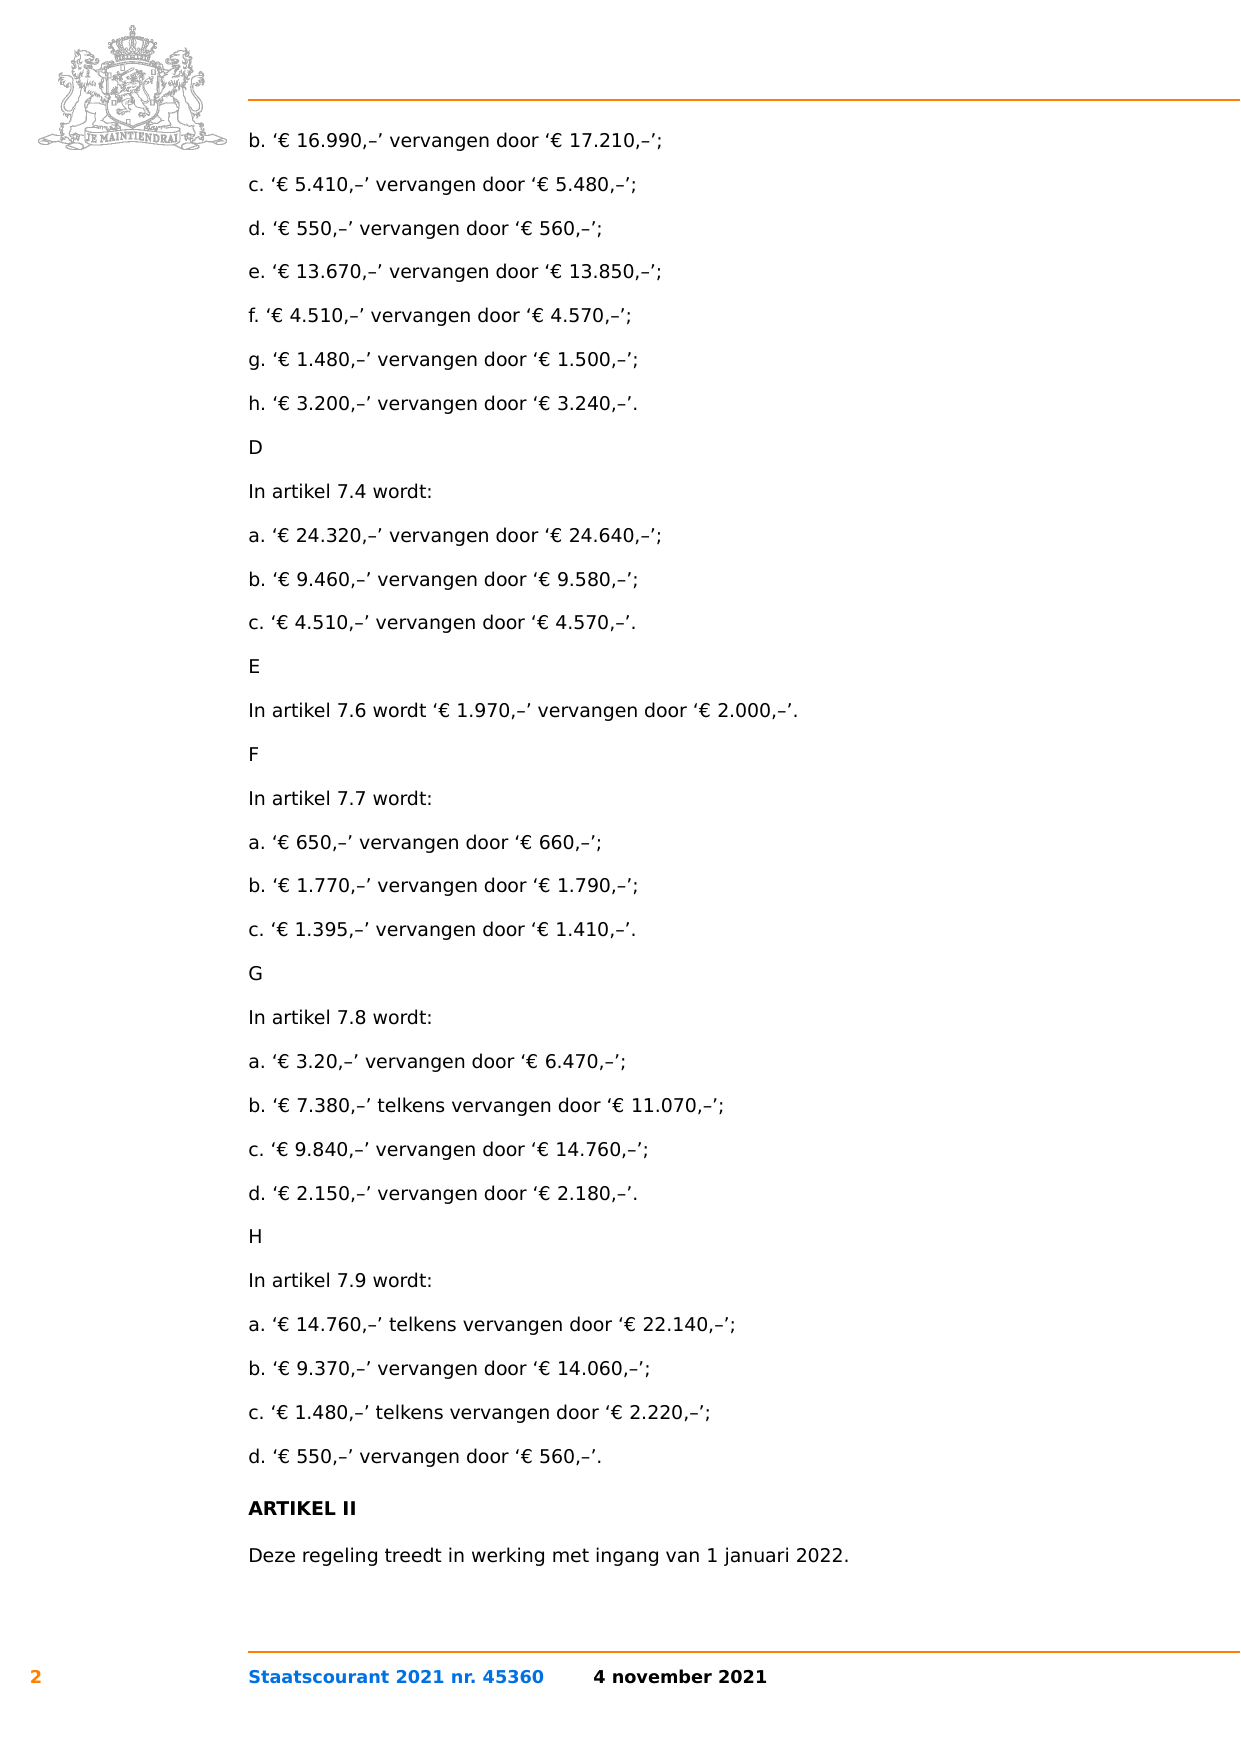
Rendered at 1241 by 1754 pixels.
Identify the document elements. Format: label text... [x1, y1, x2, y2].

subtitle ARTIKEL II [248, 1497, 1163, 1519]
text f. ‘€ 4.510,–’ vervangen door ‘€ 4.570,–’; [248, 305, 1163, 327]
text c. ‘€ 1.395,–’ vervangen door ‘€ 1.410,–’. [248, 919, 1163, 941]
text a. ‘€ 14.760,–’ telkens vervangen door ‘€ 22.140,–’; [248, 1314, 1163, 1336]
text H [248, 1226, 1163, 1248]
text In artikel 7.7 wordt: [248, 788, 1163, 810]
text e. ‘€ 13.670,–’ vervangen door ‘€ 13.850,–’; [248, 261, 1163, 283]
text c. ‘€ 4.510,–’ vervangen door ‘€ 4.570,–’. [248, 612, 1163, 634]
text g. ‘€ 1.480,–’ vervangen door ‘€ 1.500,–’; [248, 349, 1163, 371]
text b. ‘€ 1.770,–’ vervangen door ‘€ 1.790,–’; [248, 875, 1163, 897]
text h. ‘€ 3.200,–’ vervangen door ‘€ 3.240,–’. [248, 393, 1163, 415]
text In artikel 7.9 wordt: [248, 1270, 1163, 1292]
text b. ‘€ 9.370,–’ vervangen door ‘€ 14.060,–’; [248, 1358, 1163, 1380]
text d. ‘€ 550,–’ vervangen door ‘€ 560,–’. [248, 1446, 1163, 1467]
text d. ‘€ 550,–’ vervangen door ‘€ 560,–’; [248, 218, 1163, 239]
text G [248, 963, 1163, 985]
text D [248, 437, 1163, 459]
picture [38, 25, 227, 150]
text F [248, 744, 1163, 766]
text In artikel 7.4 wordt: [248, 481, 1163, 503]
text a. ‘€ 3.20,–’ vervangen door ‘€ 6.470,–’; [248, 1051, 1163, 1073]
text b. ‘€ 7.380,–’ telkens vervangen door ‘€ 11.070,–’; [248, 1095, 1163, 1117]
text E [248, 656, 1163, 678]
text In artikel 7.6 wordt ‘€ 1.970,–’ vervangen door ‘€ 2.000,–’. [248, 700, 1163, 722]
text In artikel 7.8 wordt: [248, 1007, 1163, 1029]
text a. ‘€ 24.320,–’ vervangen door ‘€ 24.640,–’; [248, 524, 1163, 547]
text d. ‘€ 2.150,–’ vervangen door ‘€ 2.180,–’. [248, 1182, 1163, 1204]
text a. ‘€ 650,–’ vervangen door ‘€ 660,–’; [248, 832, 1163, 853]
text c. ‘€ 9.840,–’ vervangen door ‘€ 14.760,–’; [248, 1138, 1163, 1161]
text Deze regeling treedt in werking met ingang van 1 januari 2022. [248, 1544, 1163, 1566]
text b. ‘€ 9.460,–’ vervangen door ‘€ 9.580,–’; [248, 568, 1163, 590]
text c. ‘€ 5.410,–’ vervangen door ‘€ 5.480,–’; [248, 174, 1163, 196]
text b. ‘€ 16.990,–’ vervangen door ‘€ 17.210,–’; [248, 130, 1163, 152]
text c. ‘€ 1.480,–’ telkens vervangen door ‘€ 2.220,–’; [248, 1402, 1163, 1424]
